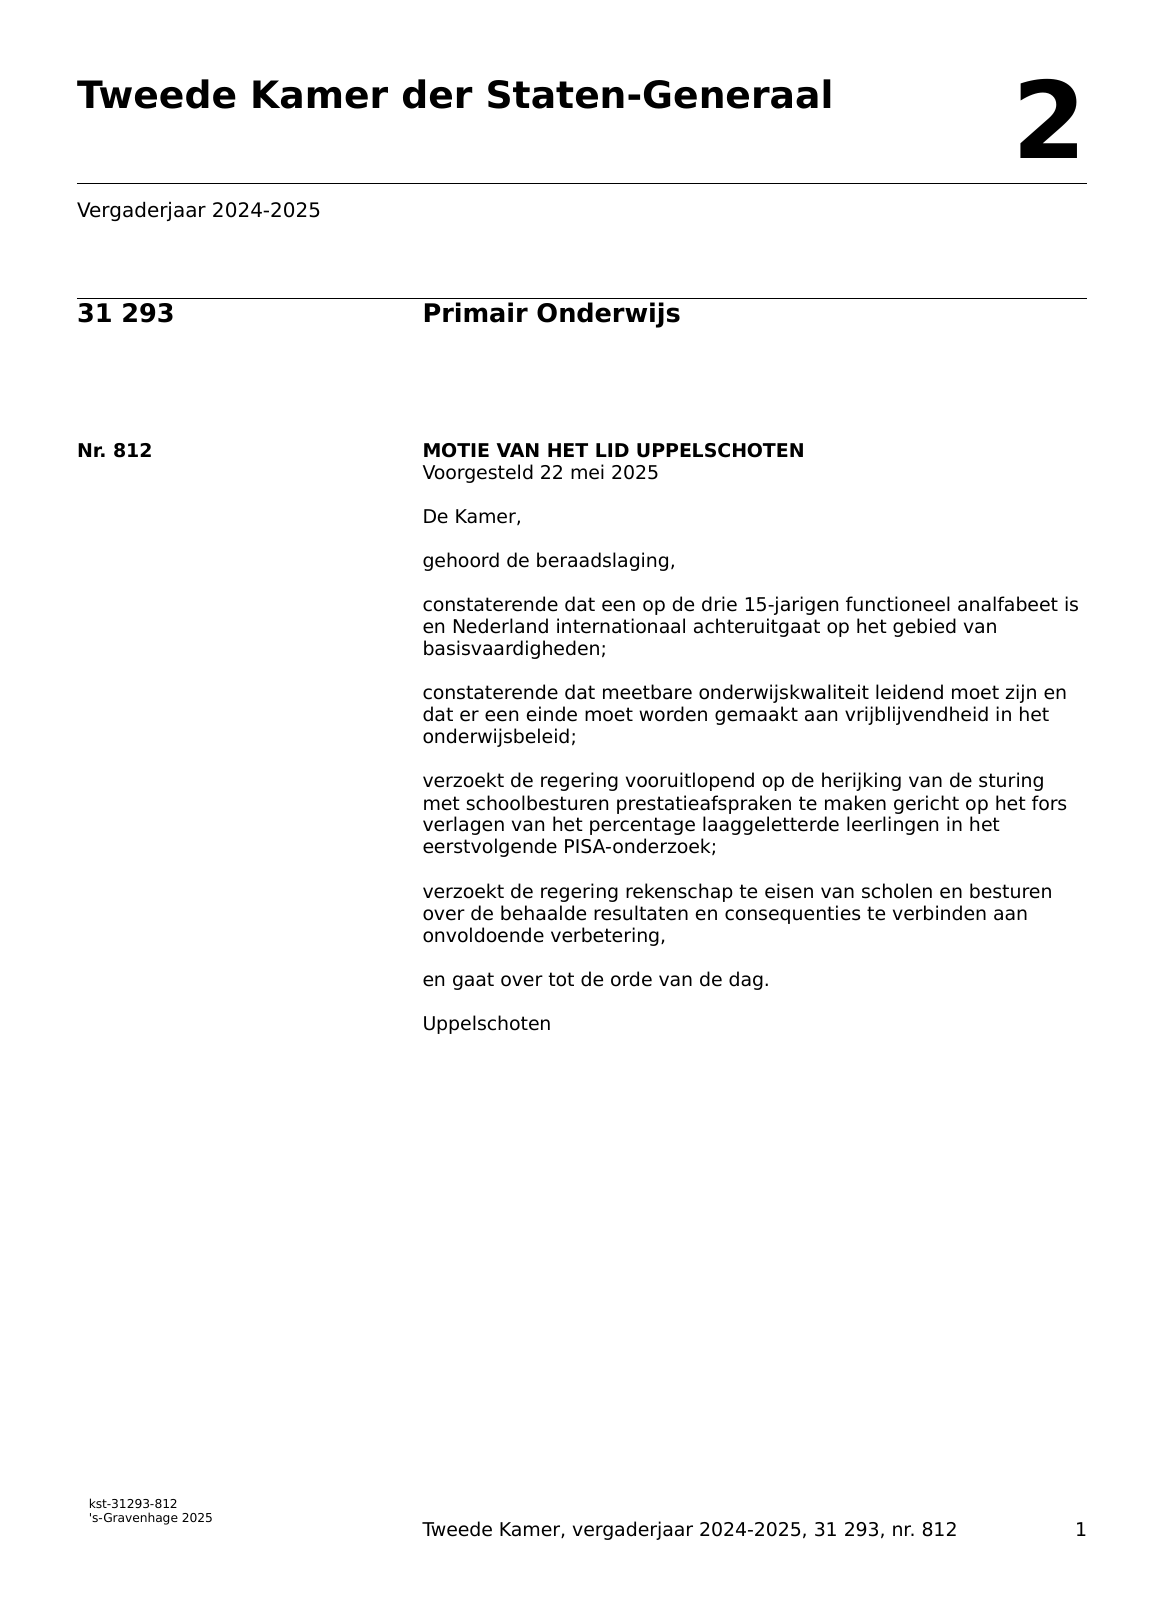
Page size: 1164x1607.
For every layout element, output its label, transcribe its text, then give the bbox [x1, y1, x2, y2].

text 's-Gravenhage 2025 [88, 1511, 323, 1525]
subtitle Nr. 812 MOTIE VAN HET LID UPPELSCHOTEN [77, 440, 1087, 462]
text constaterende dat een op de drie 15-jarigen functioneel analfabeet is en Nederland internationaal achteruitgaat op het gebied van basisvaardigheden; [422, 594, 1087, 660]
table_header Tweede Kamer der Staten-Generaal [77, 59, 886, 183]
table_cell Vergaderjaar 2024-2025 [77, 184, 1087, 298]
text kst-31293-812 [88, 1497, 323, 1511]
table_header 2 [886, 59, 1087, 183]
text Uppelschoten [422, 1013, 1087, 1035]
text constaterende dat meetbare onderwijskwaliteit leidend moet zijn en dat er een einde moet worden gemaakt aan vrijblijvendheid in het onderwijsbeleid; [422, 682, 1087, 748]
text verzoekt de regering vooruitlopend op de herijking van de sturing met schoolbesturen prestatieafspraken te maken gericht op het fors verlagen van het percentage laaggeletterde leerlingen in het eerstvolgende PISA-onderzoek; [422, 770, 1087, 858]
text Voorgesteld 22 mei 2025 [422, 462, 1087, 484]
text De Kamer, [422, 506, 1087, 528]
subtitle 31 293 Primair Onderwijs [77, 299, 1087, 329]
text en gaat over tot de orde van de dag. [422, 969, 1087, 991]
text verzoekt de regering rekenschap te eisen van scholen en besturen over de behaalde resultaten en consequenties te verbinden aan onvoldoende verbetering, [422, 881, 1087, 946]
text gehoord de beraadslaging, [422, 550, 1087, 572]
